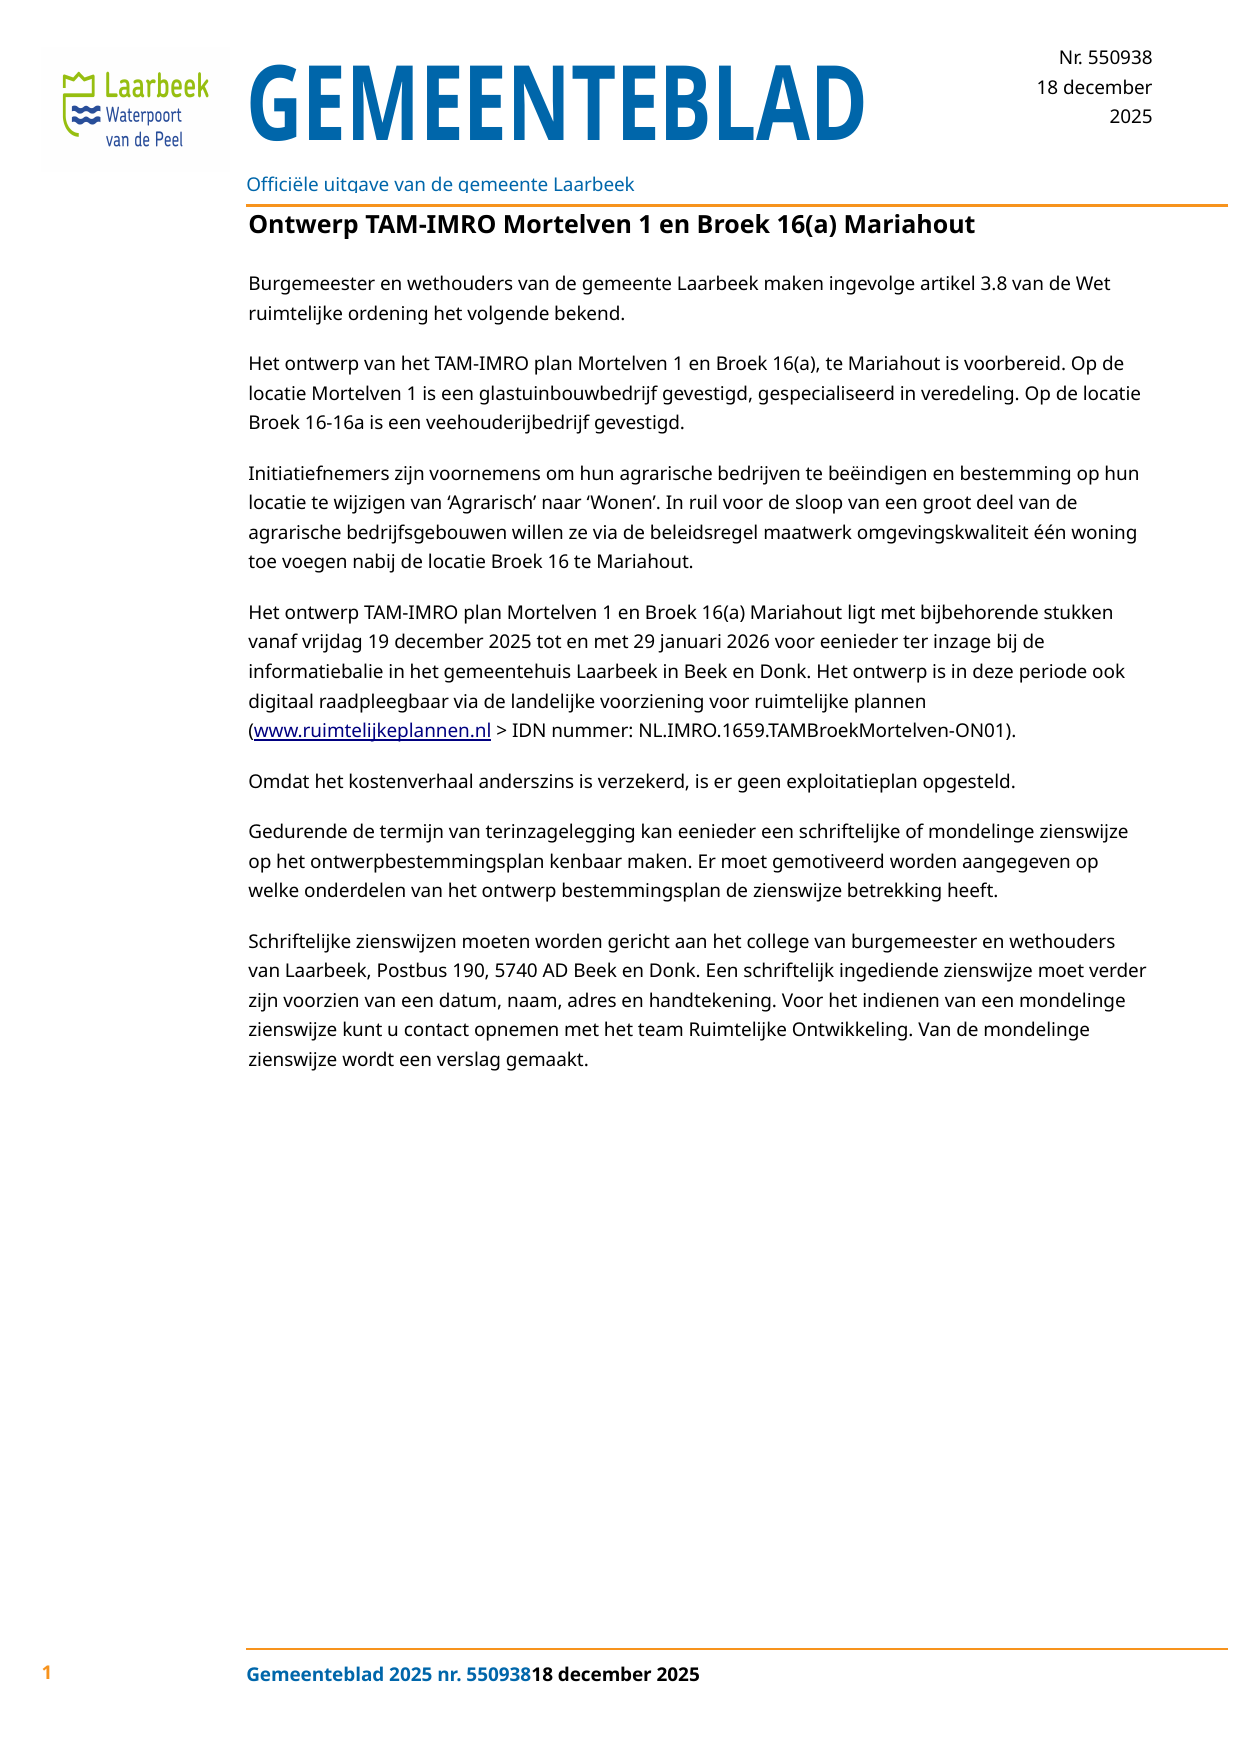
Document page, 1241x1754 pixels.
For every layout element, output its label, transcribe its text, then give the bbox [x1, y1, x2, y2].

text Ontwerp TAM-IMRO Mortelven 1 en Broek 16(a) Mariahout [248, 207, 1152, 241]
text Het ontwerp TAM-IMRO plan Mortelven 1 en Broek 16(a) Mariahout ligt met bijbehorende stukken vanaf vrijdag 19 december 2025 tot en met 29 januari 2026 voor eenieder ter inzage bij de informatiebalie in het gemeentehuis Laarbeek in Beek en Donk. Het ontwerp is in deze periode ook digitaal raadpleegbaar via de landelijke voorziening voor ruimtelijke plannen (www.ruimtelijkeplannen.nl > IDN nummer: NL.IMRO.1659.TAMBroekMortelven-ON01). [248, 599, 1152, 743]
text Initiatiefnemers zijn voornemens om hun agrarische bedrijven te beëindigen en bestemming op hun locatie te wijzigen van ‘Agrarisch’ naar ‘Wonen’. In ruil voor de sloop van een groot deel van de agrarische bedrijfsgebouwen willen ze via de beleidsregel maatwerk omgevingskwaliteit één woning toe voegen nabij de locatie Broek 16 te Mariahout. [248, 460, 1152, 574]
text Het ontwerp van het TAM-IMRO plan Mortelven 1 en Broek 16(a), te Mariahout is voorbereid. Op de locatie Mortelven 1 is een glastuinbouwbedrijf gevestigd, gespecialiseerd in veredeling. Op de locatie Broek 16-16a is een veehouderijbedrijf gevestigd. [248, 350, 1152, 435]
text Omdat het kostenverhaal anderszins is verzekerd, is er geen exploitatieplan opgesteld. [248, 768, 1152, 793]
text Burgemeester en wethouders van de gemeente Laarbeek maken ingevolge artikel 3.8 van de Wet ruimtelijke ordening het volgende bekend. [248, 270, 1152, 326]
picture [41, 47, 231, 172]
text Gedurende de termijn van terinzagelegging kan eenieder een schriftelijke of mondelinge zienswijze op het ontwerpbestemmingsplan kenbaar maken. Er moet gemotiveerd worden aangegeven op welke onderdelen van het ontwerp bestemmingsplan de zienswijze betrekking heeft. [248, 818, 1152, 903]
text Schriftelijke zienswijzen moeten worden gericht aan het college van burgemeester en wethouders van Laarbeek, Postbus 190, 5740 AD Beek en Donk. Een schriftelijk ingediende zienswijze moet verder zijn voorzien van een datum, naam, adres en handtekening. Voor het indienen van een mondelinge zienswijze kunt u contact opnemen met het team Ruimtelijke Ontwikkeling. Van de mondelinge zienswijze wordt een verslag gemaakt. [248, 928, 1152, 1072]
